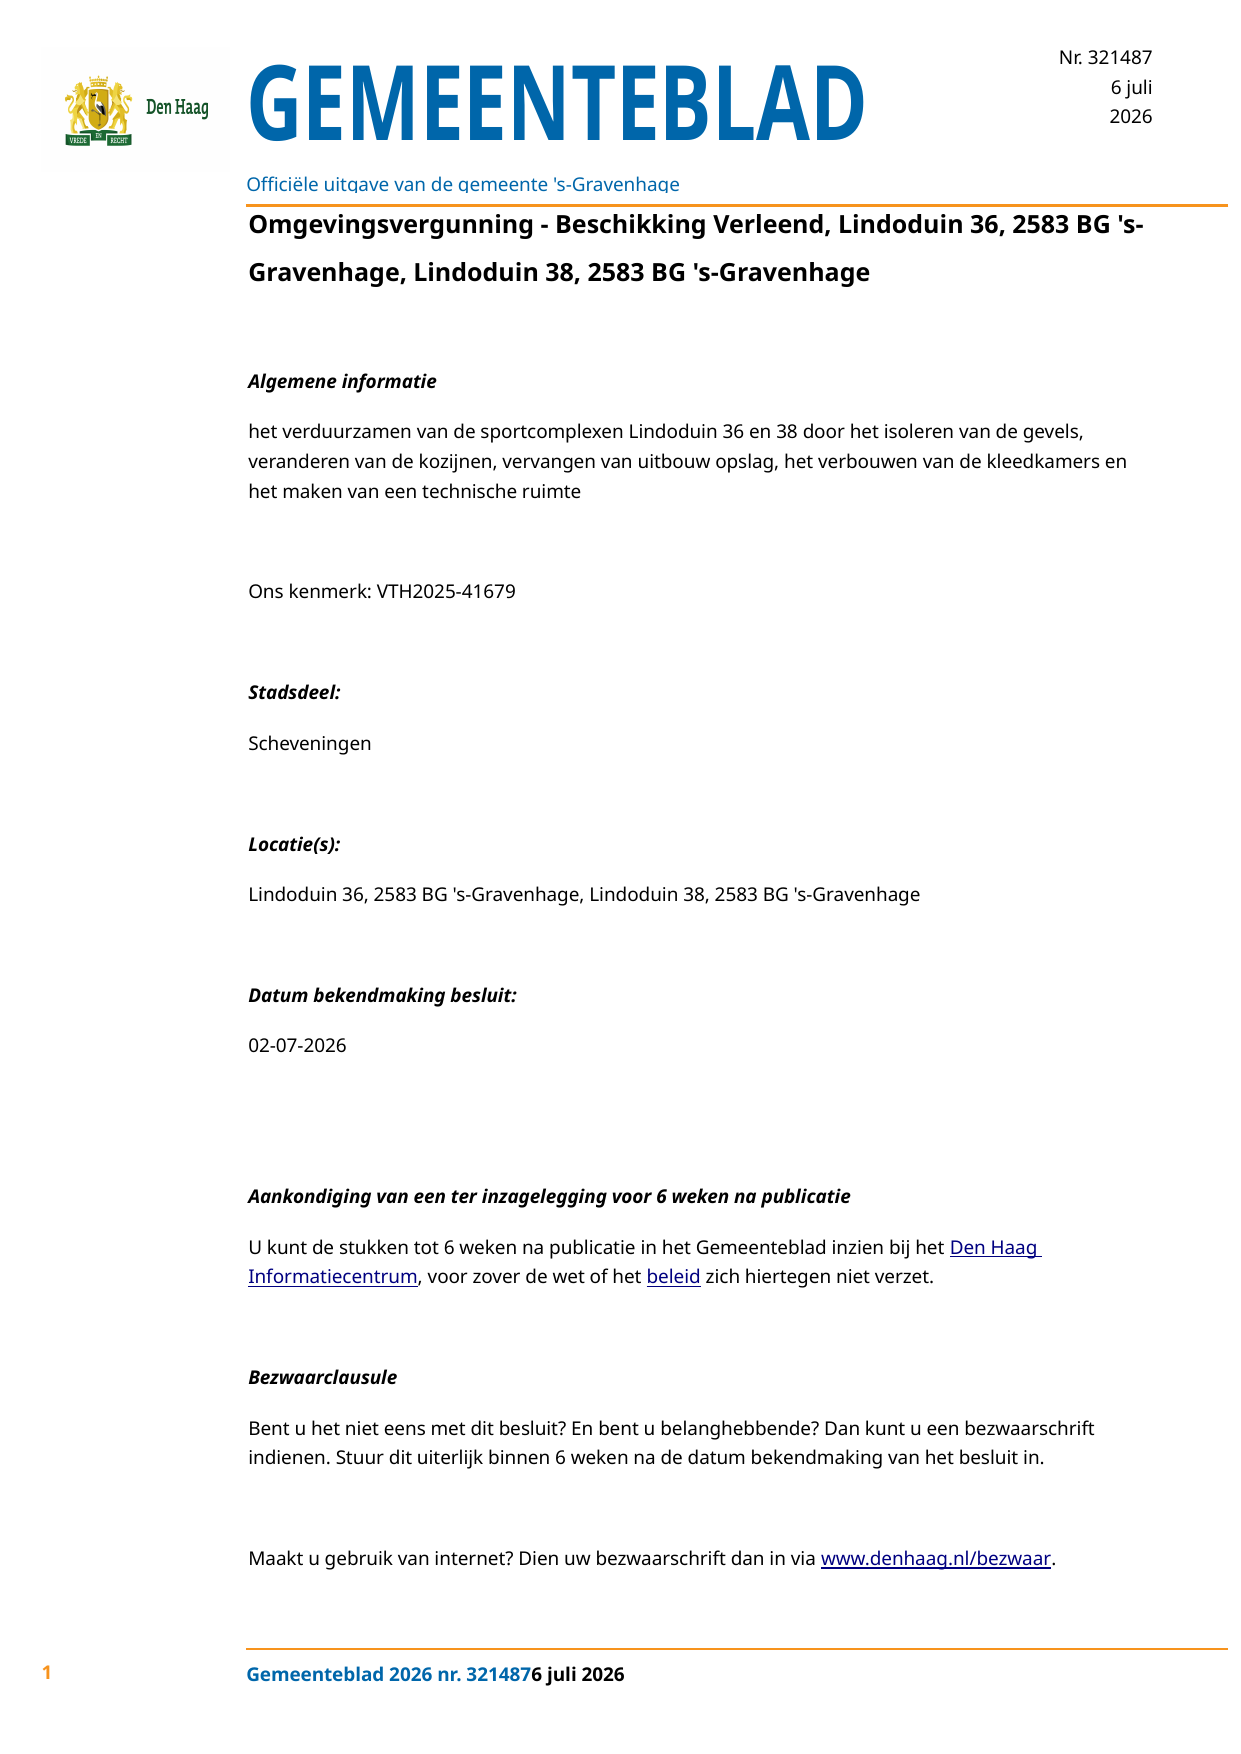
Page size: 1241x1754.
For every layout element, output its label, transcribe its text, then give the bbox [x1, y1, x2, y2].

text Algemene informatie [248, 368, 1152, 394]
text Maakt u gebruik van internet? Dien uw bezwaarschrift dan in via www.denhaag.nl/bezwaar. [248, 1545, 1152, 1571]
text het verduurzamen van de sportcomplexen Lindoduin 36 en 38 door het isoleren van de gevels, veranderen van de kozijnen, vervangen van uitbouw opslag, het verbouwen van de kleedkamers en het maken van een technische ruimte [248, 419, 1152, 504]
picture [41, 47, 231, 172]
text 02-07-2026 [248, 1032, 1152, 1058]
text Scheveningen [248, 730, 1152, 756]
text Datum bekendmaking besluit: [248, 982, 1152, 1008]
text Locatie(s): [248, 831, 1152, 857]
text Lindoduin 36, 2583 BG 's-Gravenhage, Lindoduin 38, 2583 BG 's-Gravenhage [248, 881, 1152, 907]
text Bezwaarclausule [248, 1364, 1152, 1390]
text Ons kenmerk: VTH2025-41679 [248, 579, 1152, 604]
text Bent u het niet eens met dit besluit? En bent u belanghebbende? Dan kunt u een bezwaarschrift indienen. Stuur dit uiterlijk binnen 6 weken na de datum bekendmaking van het besluit in. [248, 1415, 1152, 1470]
text Omgevingsvergunning - Beschikking Verleend, Lindoduin 36, 2583 BG 's-Gravenhage, Lindoduin 38, 2583 BG 's-Gravenhage [248, 207, 1152, 288]
text Aankondiging van een ter inzagelegging voor 6 weken na publicatie [248, 1184, 1152, 1209]
text Stadsdeel: [248, 679, 1152, 705]
text U kunt de stukken tot 6 weken na publicatie in het Gemeenteblad inzien bij het Den Haag Informatiecentrum, voor zover de wet of het beleid zich hiertegen niet verzet. [248, 1234, 1152, 1289]
